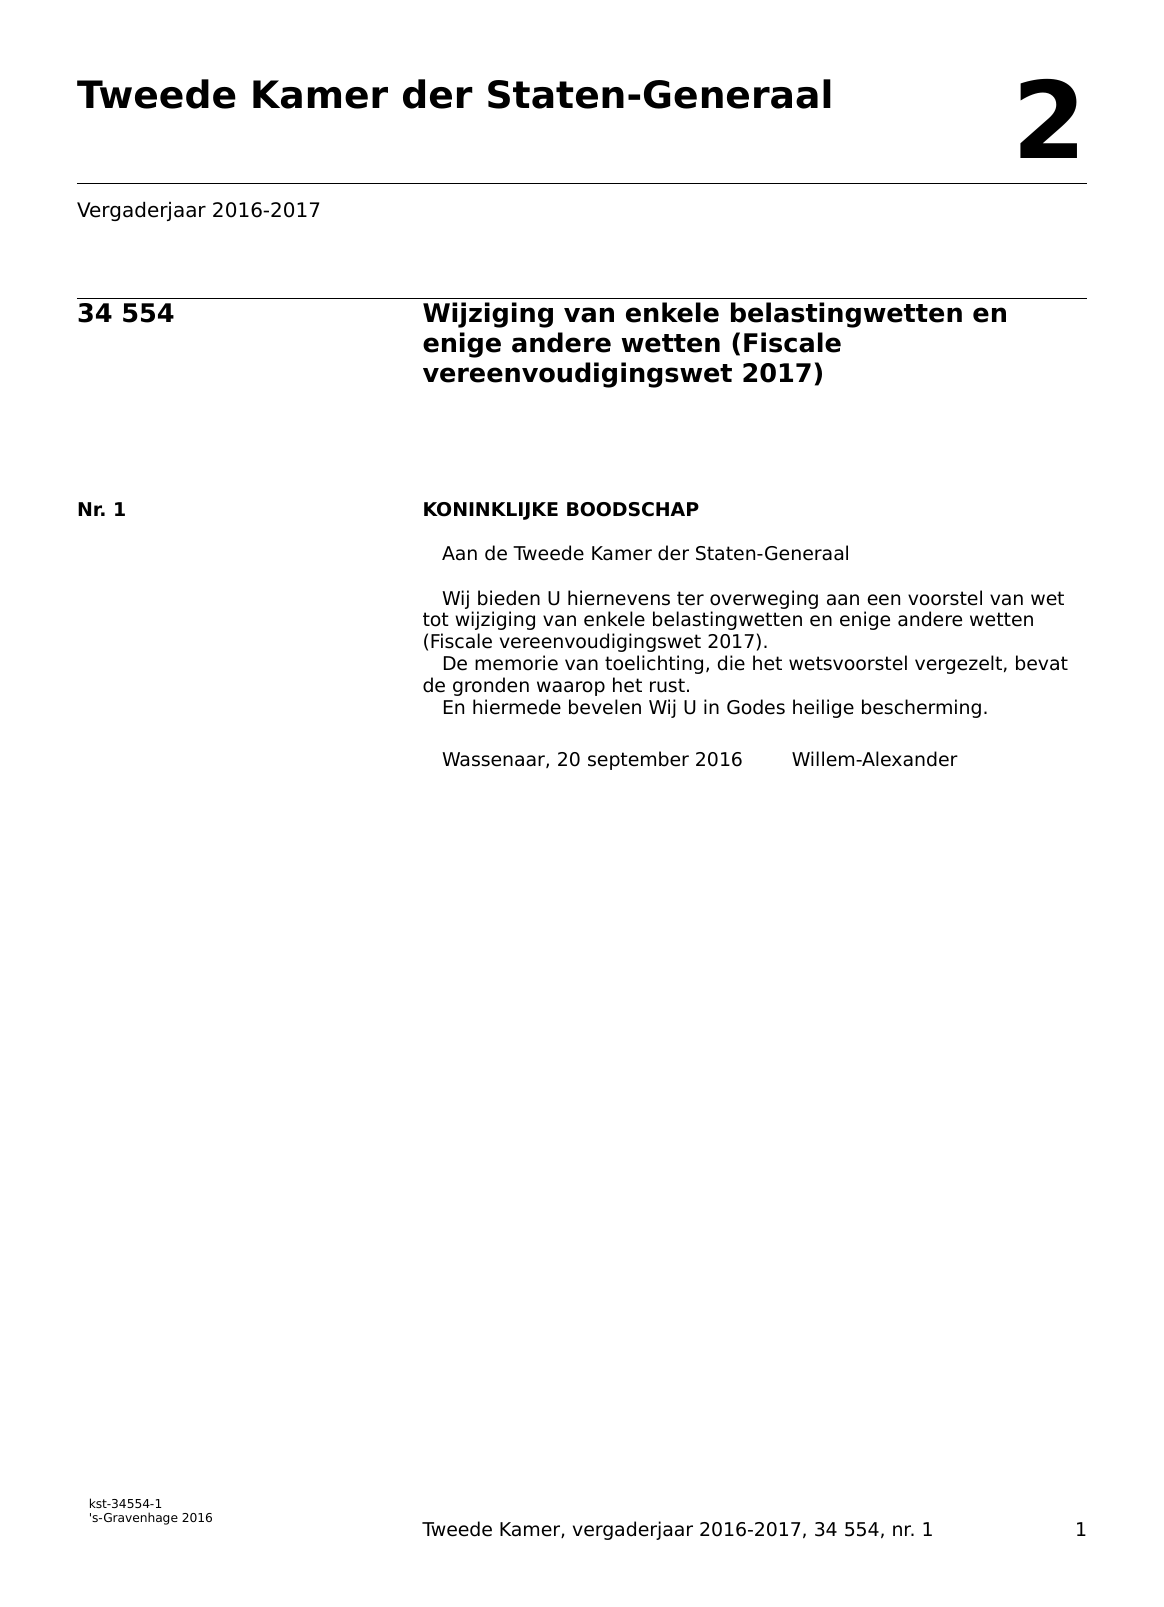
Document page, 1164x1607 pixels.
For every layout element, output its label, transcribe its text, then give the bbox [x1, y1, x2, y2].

text 's-Gravenhage 2016 [88, 1511, 323, 1525]
text Wij bieden U hiernevens ter overweging aan een voorstel van wet tot wijziging van enkele belastingwetten en enige andere wetten (Fiscale vereenvoudigingswet 2017). [422, 587, 1087, 653]
subtitle Nr. 1 KONINKLIJKE BOODSCHAP [77, 499, 1087, 521]
text kst-34554-1 [88, 1497, 323, 1511]
table_cell Vergaderjaar 2016-2017 [77, 184, 1087, 298]
subtitle 34 554 Wijziging van enkele belastingwetten en enige andere wetten (Fiscale vereenvoudigingswet 2017) [77, 299, 1087, 388]
table_header Tweede Kamer der Staten-Generaal [77, 59, 886, 183]
table_header 2 [886, 59, 1087, 183]
text Wassenaar, 20 september 2016 Willem-Alexander [422, 749, 1087, 771]
text Aan de Tweede Kamer der Staten-Generaal [422, 543, 1087, 565]
text En hiermede bevelen Wij U in Godes heilige bescherming. [422, 697, 1087, 719]
text De memorie van toelichting, die het wetsvoorstel vergezelt, bevat de gronden waarop het rust. [422, 653, 1087, 697]
